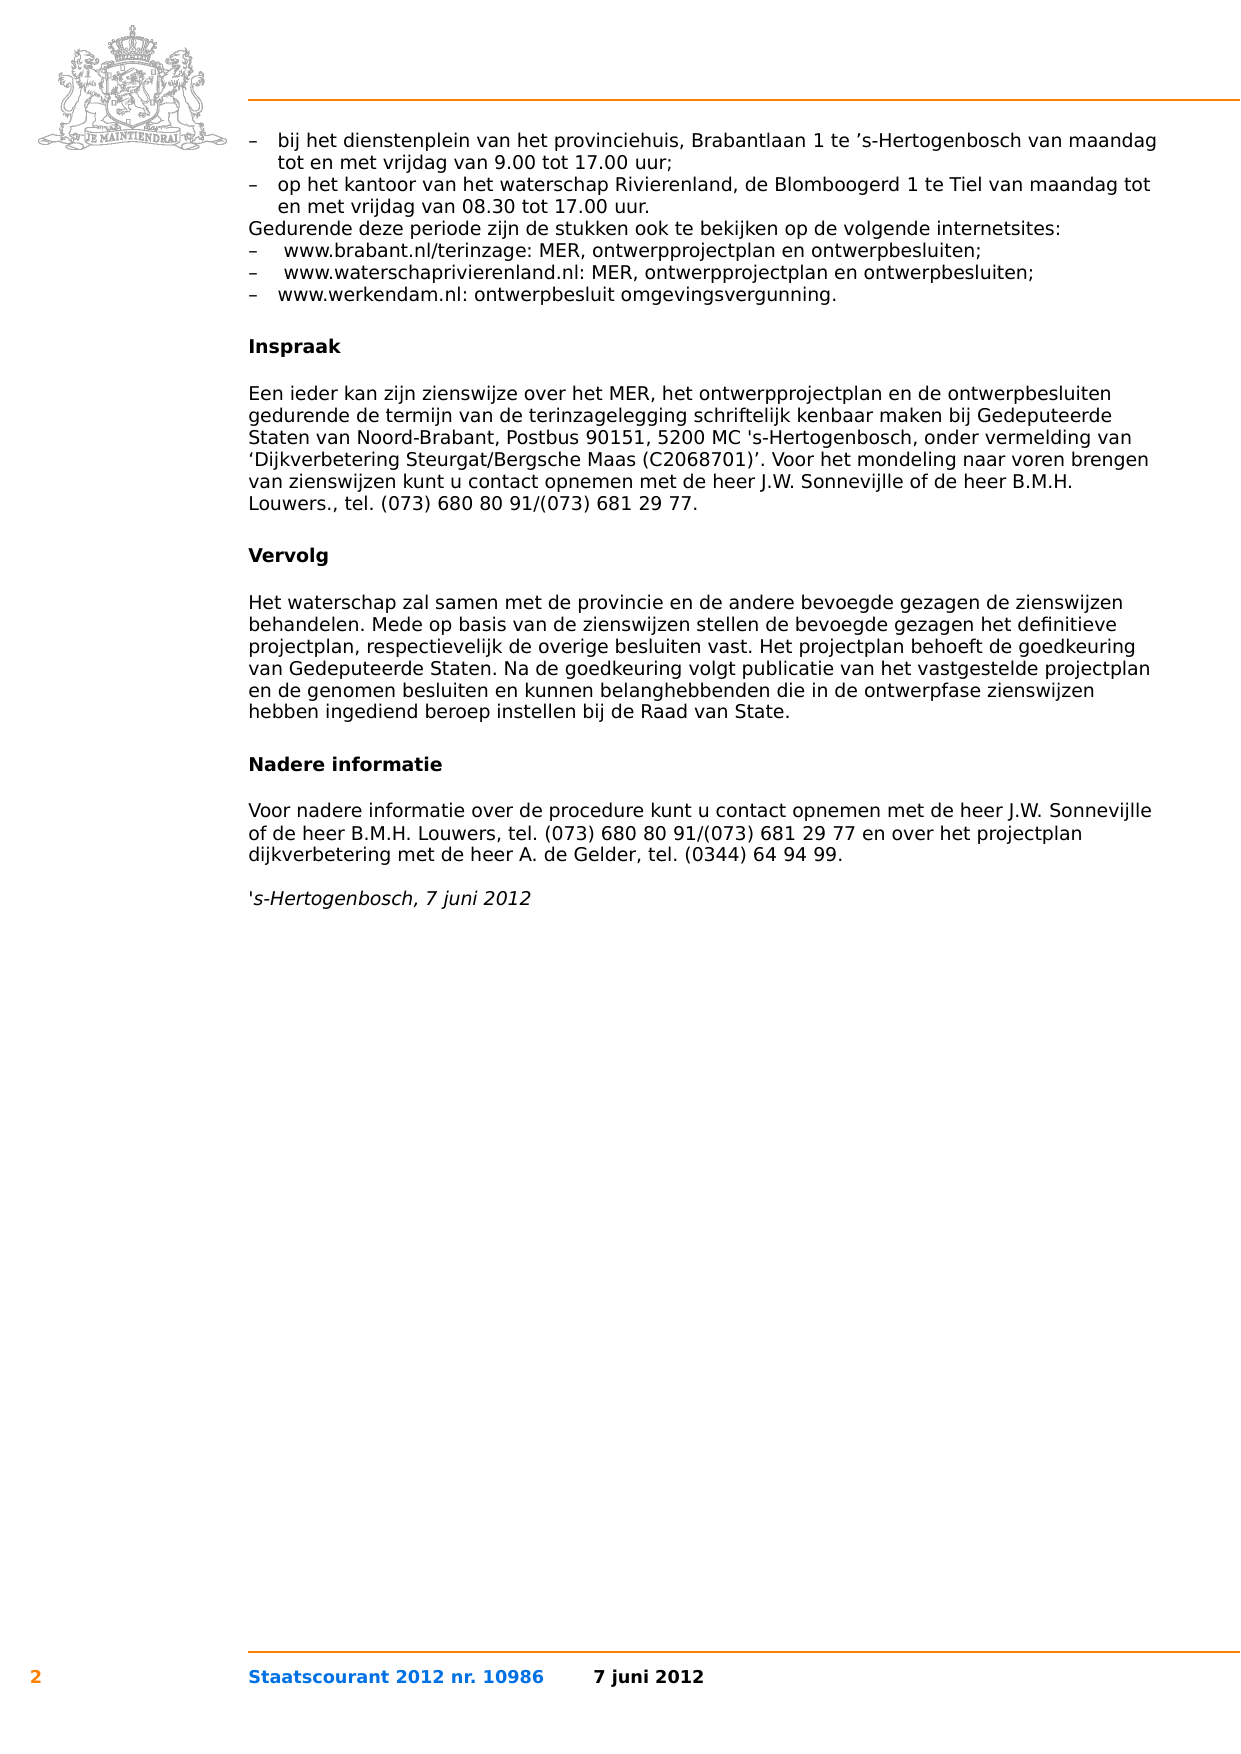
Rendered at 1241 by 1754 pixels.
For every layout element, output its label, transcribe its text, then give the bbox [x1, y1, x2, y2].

text – bij het dienstenplein van het provinciehuis, Brabantlaan 1 te ’s-Hertogenbosch van maandag tot en met vrijdag van 9.00 tot 17.00 uur; [248, 130, 1163, 174]
text Voor nadere informatie over de procedure kunt u contact opnemen met de heer J.W. Sonnevijlle of de heer B.M.H. Louwers, tel. (073) 680 80 91/(073) 681 29 77 en over het projectplan dijkverbetering met de heer A. de Gelder, tel. (0344) 64 94 99. [248, 800, 1163, 866]
text Het waterschap zal samen met de provincie en de andere bevoegde gezagen de zienswijzen behandelen. Mede op basis van de zienswijzen stellen de bevoegde gezagen het definitieve projectplan, respectievelijk de overige besluiten vast. Het projectplan behoeft de goedkeuring van Gedeputeerde Staten. Na de goedkeuring volgt publicatie van het vastgestelde projectplan en de genomen besluiten en kunnen belanghebbenden die in de ontwerpfase zienswijzen hebben ingediend beroep instellen bij de Raad van State. [248, 592, 1163, 723]
subtitle Vervolg [248, 544, 1163, 567]
text – www.werkendam.nl: ontwerpbesluit omgevingsvergunning. [248, 284, 1163, 306]
text Een ieder kan zijn zienswijze over het MER, het ontwerpprojectplan en de ontwerpbesluiten gedurende de termijn van de terinzagelegging schriftelijk kenbaar maken bij Gedeputeerde Staten van Noord-Brabant, Postbus 90151, 5200 MC 's-Hertogenbosch, onder vermelding van ‘Dijkverbetering Steurgat/Bergsche Maas (C2068701)’. Voor het mondeling naar voren brengen van zienswijzen kunt u contact opnemen met de heer J.W. Sonnevijlle of de heer B.M.H. Louwers., tel. (073) 680 80 91/(073) 681 29 77. [248, 383, 1163, 514]
text 's-Hertogenbosch, 7 juni 2012 [248, 888, 1163, 910]
text – www.brabant.nl/terinzage: MER, ontwerpprojectplan en ontwerpbesluiten; [248, 240, 1163, 262]
picture [38, 25, 227, 150]
subtitle Inspraak [248, 336, 1163, 358]
text Gedurende deze periode zijn de stukken ook te bekijken op de volgende internetsites: [248, 218, 1163, 240]
text – op het kantoor van het waterschap Rivierenland, de Blomboogerd 1 te Tiel van maandag tot en met vrijdag van 08.30 tot 17.00 uur. [248, 174, 1163, 218]
text – www.waterschaprivierenland.nl: MER, ontwerpprojectplan en ontwerpbesluiten; [248, 262, 1163, 284]
subtitle Nadere informatie [248, 753, 1163, 775]
